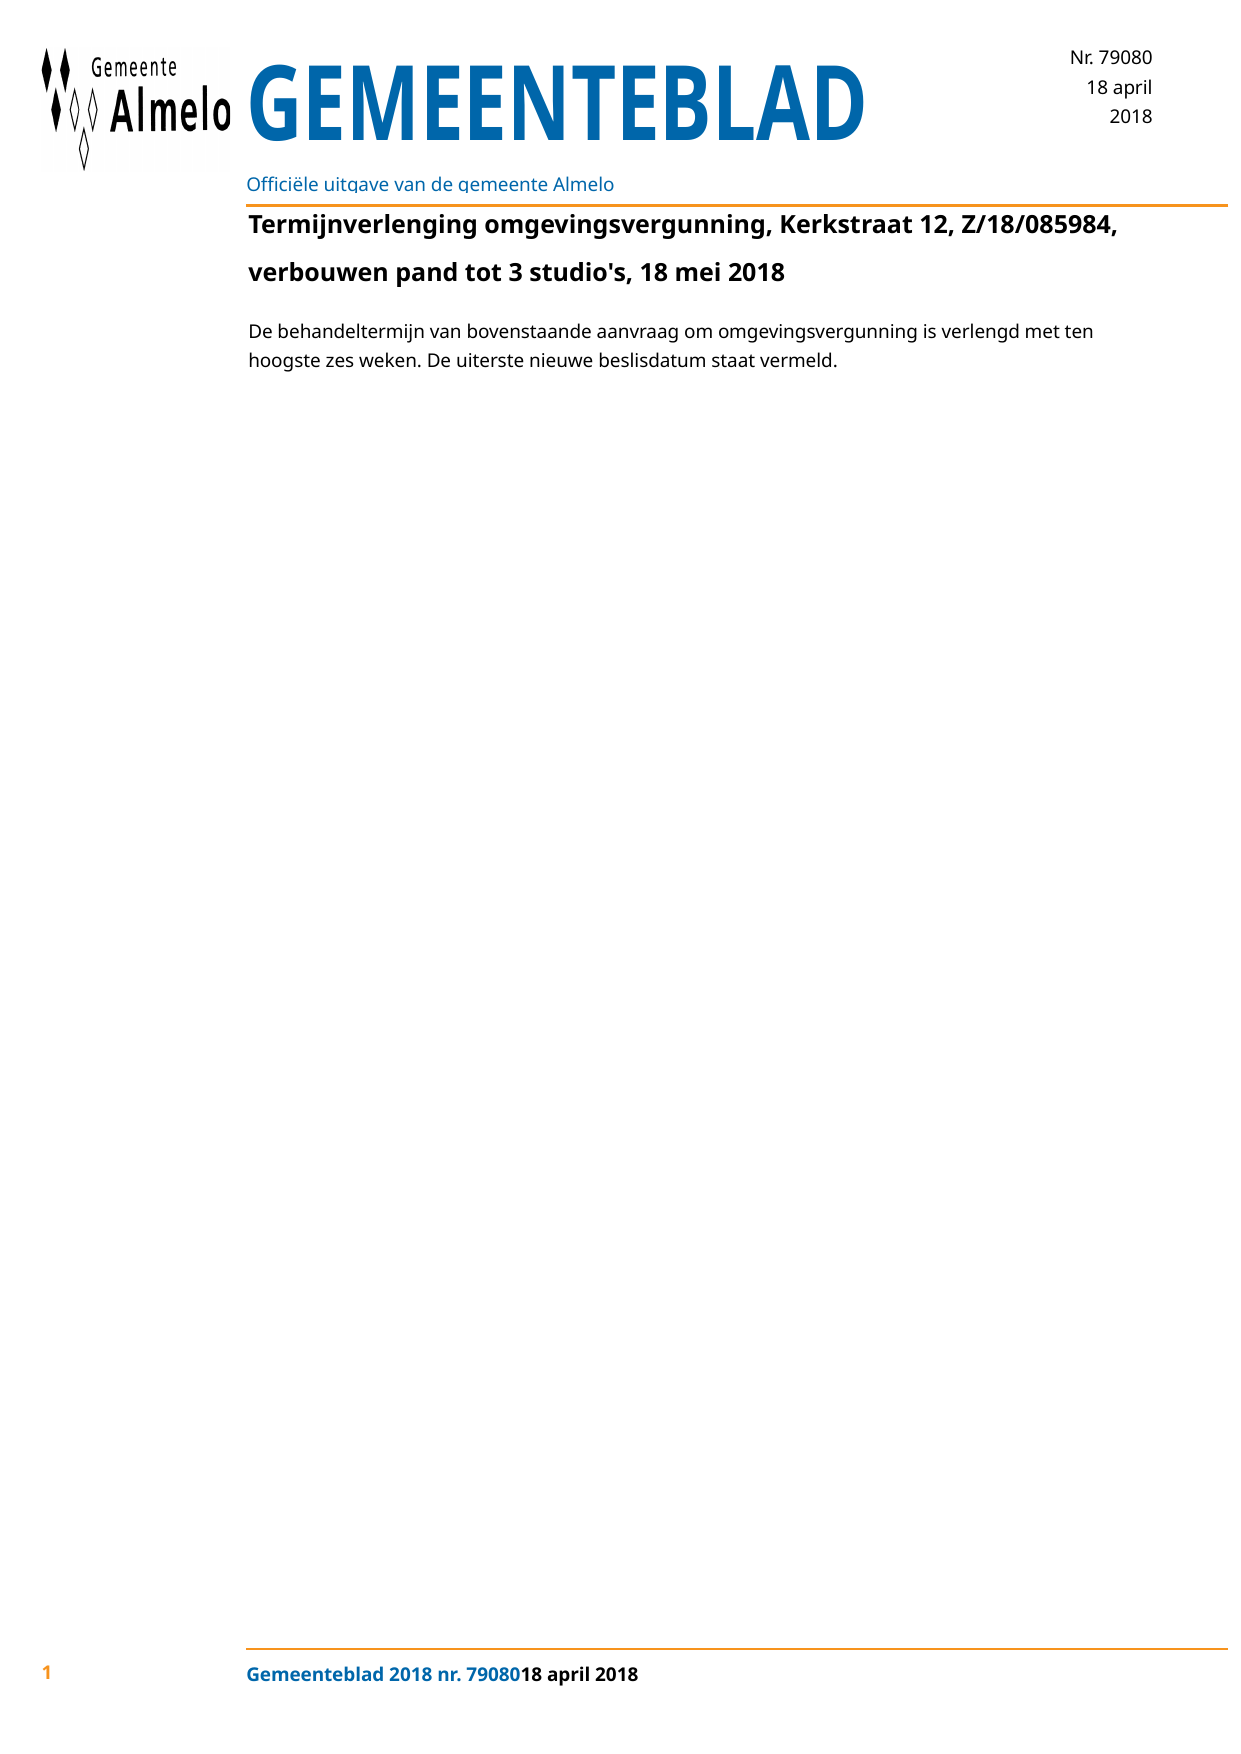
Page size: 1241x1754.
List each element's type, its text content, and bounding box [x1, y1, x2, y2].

text Termijnverlenging omgevingsvergunning, Kerkstraat 12, Z/18/085984, verbouwen pand tot 3 studio's, 18 mei 2018 [248, 207, 1152, 288]
text De behandeltermijn van bovenstaande aanvraag om omgevingsvergunning is verlengd met ten hoogste zes weken. De uiterste nieuwe beslisdatum staat vermeld. [248, 318, 1152, 373]
picture [41, 47, 231, 172]
